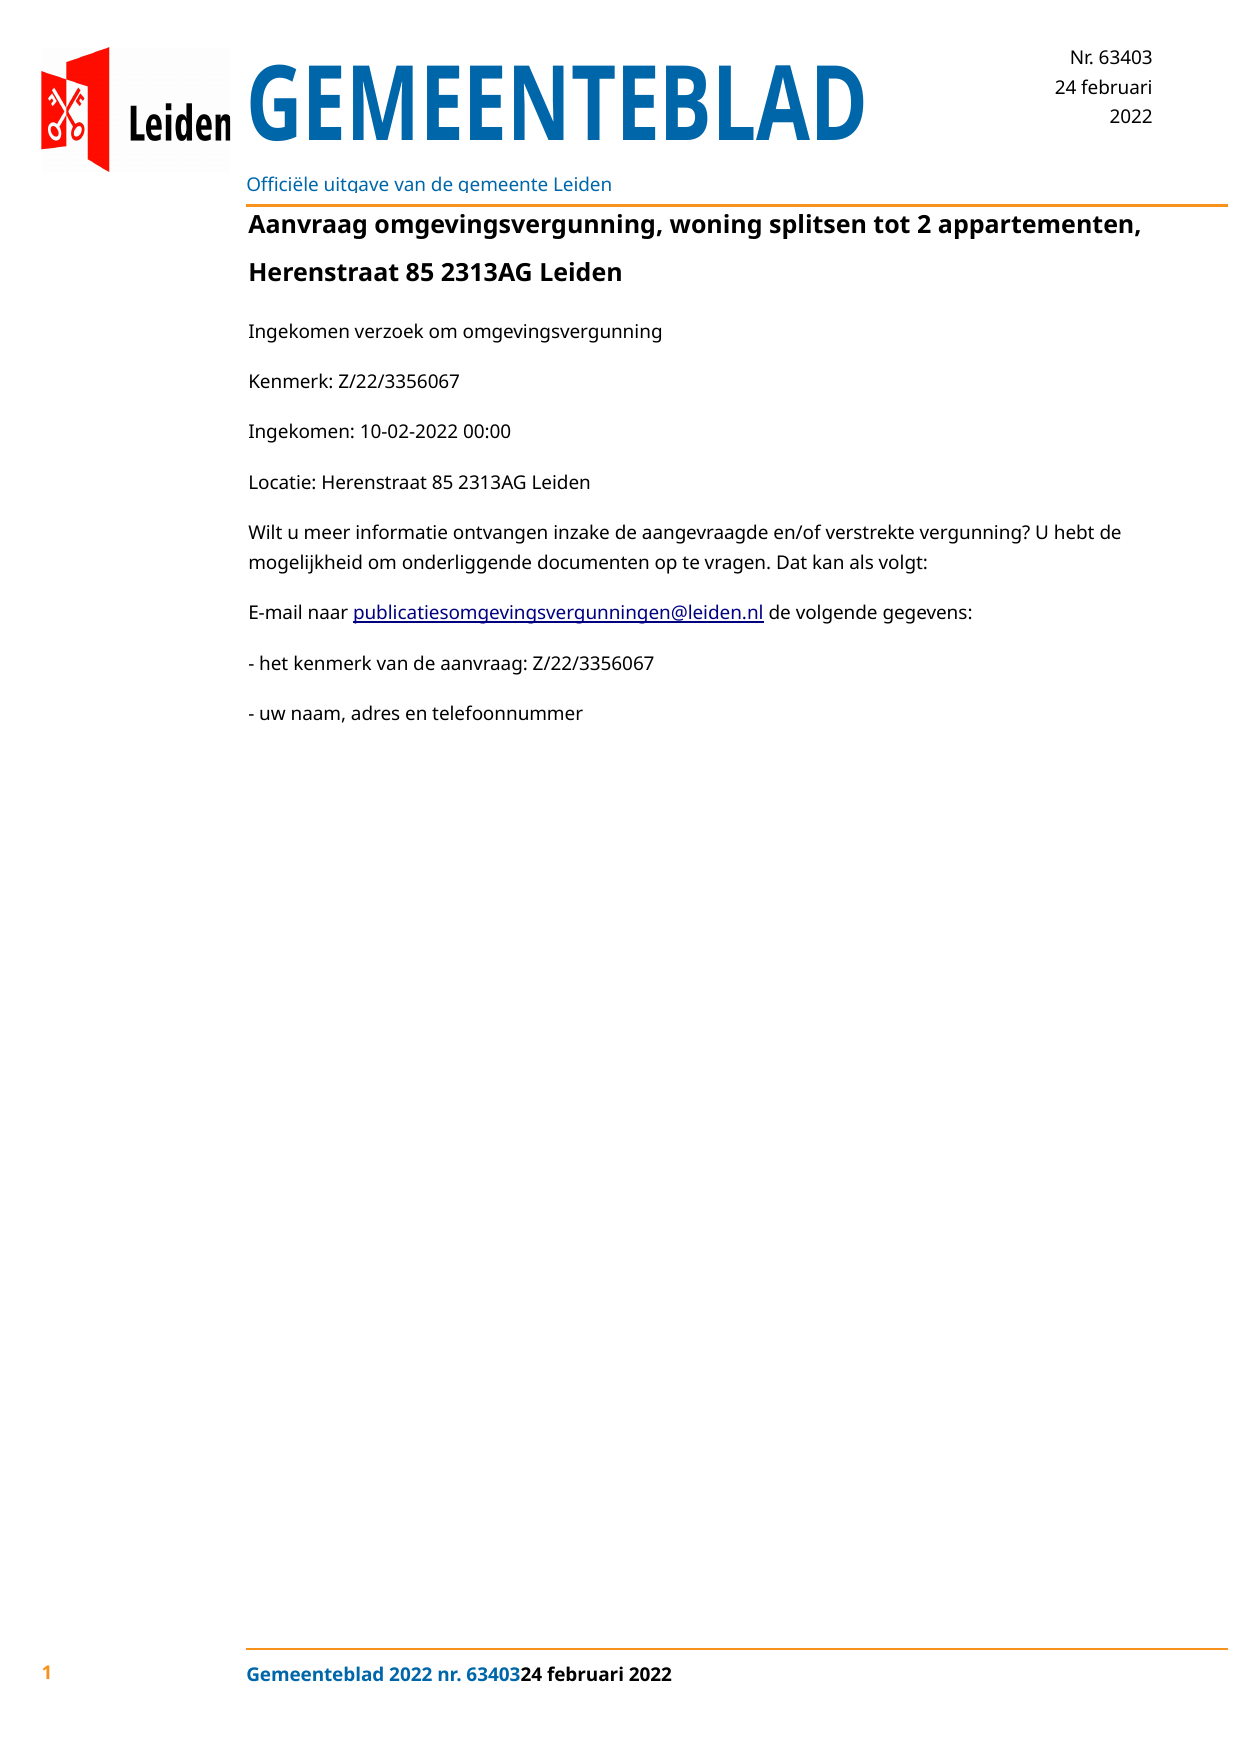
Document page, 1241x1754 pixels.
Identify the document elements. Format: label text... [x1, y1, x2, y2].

text Wilt u meer informatie ontvangen inzake de aangevraagde en/of verstrekte vergunning? U hebt de mogelijkheid om onderliggende documenten op te vragen. Dat kan als volgt: [248, 519, 1152, 575]
picture [41, 47, 231, 172]
text Ingekomen: 10-02-2022 00:00 [248, 419, 1152, 444]
text Locatie: Herenstraat 85 2313AG Leiden [248, 469, 1152, 495]
text Aanvraag omgevingsvergunning, woning splitsen tot 2 appartementen, Herenstraat 85 2313AG Leiden [248, 207, 1152, 288]
text Kenmerk: Z/22/3356067 [248, 368, 1152, 394]
text - het kenmerk van de aanvraag: Z/22/3356067 [248, 650, 1152, 676]
text - uw naam, adres en telefoonnummer [248, 700, 1152, 726]
text Ingekomen verzoek om omgevingsvergunning [248, 318, 1152, 344]
text E-mail naar publicatiesomgevingsvergunningen@leiden.nl de volgende gegevens: [248, 599, 1152, 625]
